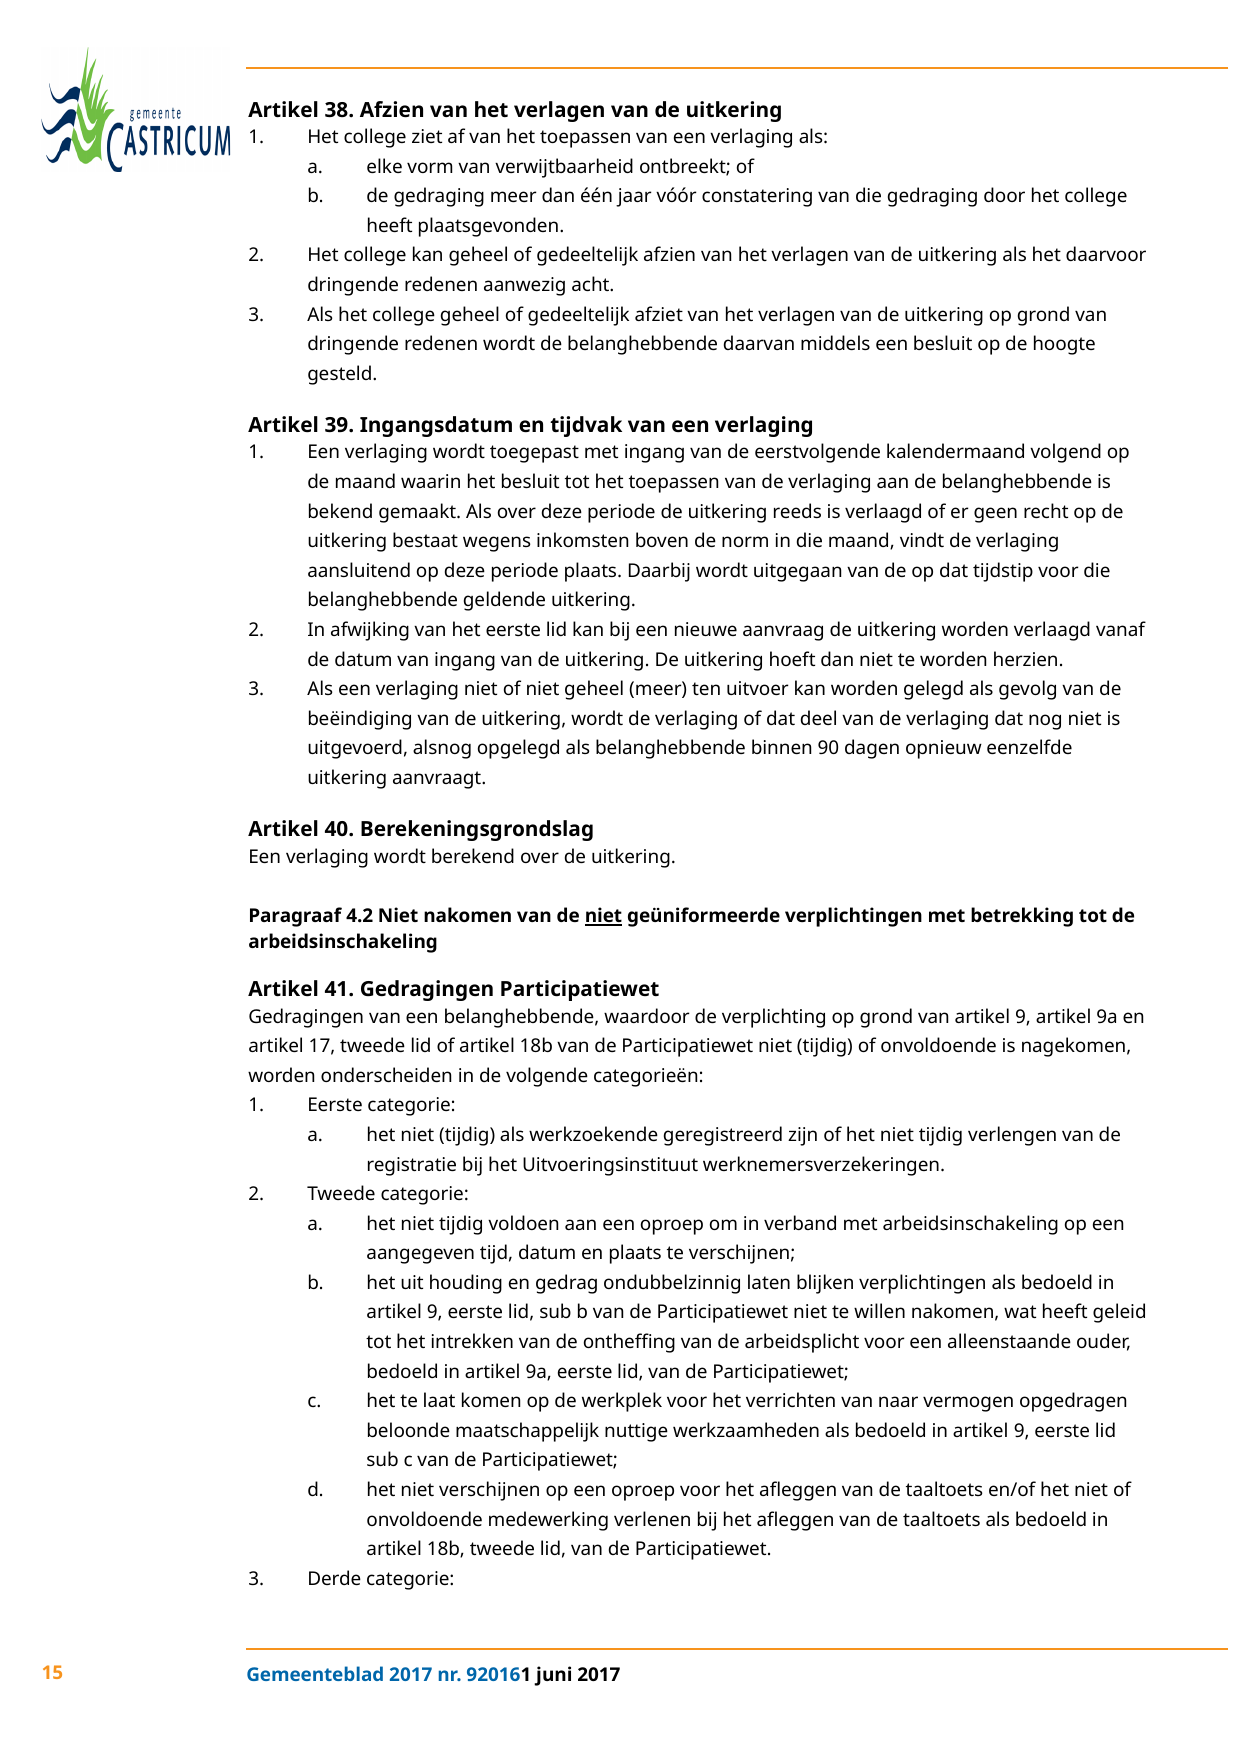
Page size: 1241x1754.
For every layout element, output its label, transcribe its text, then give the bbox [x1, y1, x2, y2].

list Een verlaging wordt toegepast met ingang van de eerstvolgende kalendermaand volgend op de maand waarin het besluit tot het toepassen van de verlaging aan de belanghebbende is bekend gemaakt. Als over deze periode de uitkering reeds is verlaagd of er geen recht op de uitkering bestaat wegens inkomsten boven de norm in die maand, vindt de verlaging aansluitend op deze periode plaats. Daarbij wordt uitgegaan van de op dat tijdstip voor die belanghebbende geldende uitkering. [248, 439, 1152, 612]
list Als een verlaging niet of niet geheel (meer) ten uitvoer kan worden gelegd als gevolg van de beëindiging van de uitkering, wordt de verlaging of dat deel van de verlaging dat nog niet is uitgevoerd, alsnog opgelegd als belanghebbende binnen 90 dagen opnieuw eenzelfde uitkering aanvraagt. [248, 675, 1152, 790]
text Paragraaf 4.2 Niet nakomen van de niet geüniformeerde verplichtingen met betrekking tot de arbeidsinschakeling [248, 902, 1152, 954]
text Een verlaging wordt berekend over de uitkering. [248, 843, 1152, 869]
text Artikel 41. Gedragingen Participatiewet [248, 974, 1152, 1003]
text Gedragingen van een belanghebbende, waardoor de verplichting op grond van artikel 9, artikel 9a en artikel 17, tweede lid of artikel 18b van de Participatiewet niet (tijdig) of onvoldoende is nagekomen, worden onderscheiden in de volgende categorieën: [248, 1003, 1152, 1088]
list het niet (tijdig) als werkzoekende geregistreerd zijn of het niet tijdig verlengen van de registratie bij het Uitvoeringsinstituut werknemersverzekeringen. [307, 1121, 1152, 1177]
list het uit houding en gedrag ondubbelzinnig laten blijken verplichtingen als bedoeld in artikel 9, eerste lid, sub b van de Participatiewet niet te willen nakomen, wat heeft geleid tot het intrekken van de ontheffing van de arbeidsplicht voor een alleenstaande ouder, bedoeld in artikel 9a, eerste lid, van de Participatiewet; [307, 1269, 1152, 1384]
list het te laat komen op de werkplek voor het verrichten van naar vermogen opgedragen beloonde maatschappelijk nuttige werkzaamheden als bedoeld in artikel 9, eerste lid sub c van de Participatiewet; [307, 1387, 1152, 1472]
list de gedraging meer dan één jaar vóór constatering van die gedraging door het college heeft plaatsgevonden. [307, 182, 1152, 238]
list Als het college geheel of gedeeltelijk afziet van het verlagen van de uitkering op grond van dringende redenen wordt de belanghebbende daarvan middels een besluit op de hoogte gesteld. [248, 301, 1152, 386]
text Artikel 39. Ingangsdatum en tijdvak van een verlaging [248, 410, 1152, 439]
list het niet tijdig voldoen aan een oproep om in verband met arbeidsinschakeling op een aangegeven tijd, datum en plaats te verschijnen; [307, 1210, 1152, 1265]
list In afwijking van het eerste lid kan bij een nieuwe aanvraag de uitkering worden verlaagd vanaf de datum van ingang van de uitkering. De uitkering hoeft dan niet te worden herzien. [248, 616, 1152, 672]
text Artikel 38. Afzien van het verlagen van de uitkering [248, 95, 1152, 123]
text Artikel 40. Berekeningsgrondslag [248, 814, 1152, 843]
list Eerste categorie: [248, 1092, 1152, 1117]
list elke vorm van verwijtbaarheid ontbreekt; of [307, 153, 1152, 178]
list Het college ziet af van het toepassen van een verlaging als: [248, 123, 1152, 149]
list Tweede categorie: [248, 1180, 1152, 1206]
list het niet verschijnen op een oproep voor het afleggen van de taaltoets en/of het niet of onvoldoende medewerking verlenen bij het afleggen van de taaltoets als bedoeld in artikel 18b, tweede lid, van de Participatiewet. [307, 1476, 1152, 1561]
list Het college kan geheel of gedeeltelijk afzien van het verlagen van de uitkering als het daarvoor dringende redenen aanwezig acht. [248, 242, 1152, 297]
picture [41, 47, 231, 172]
list Derde categorie: [248, 1565, 1152, 1591]
